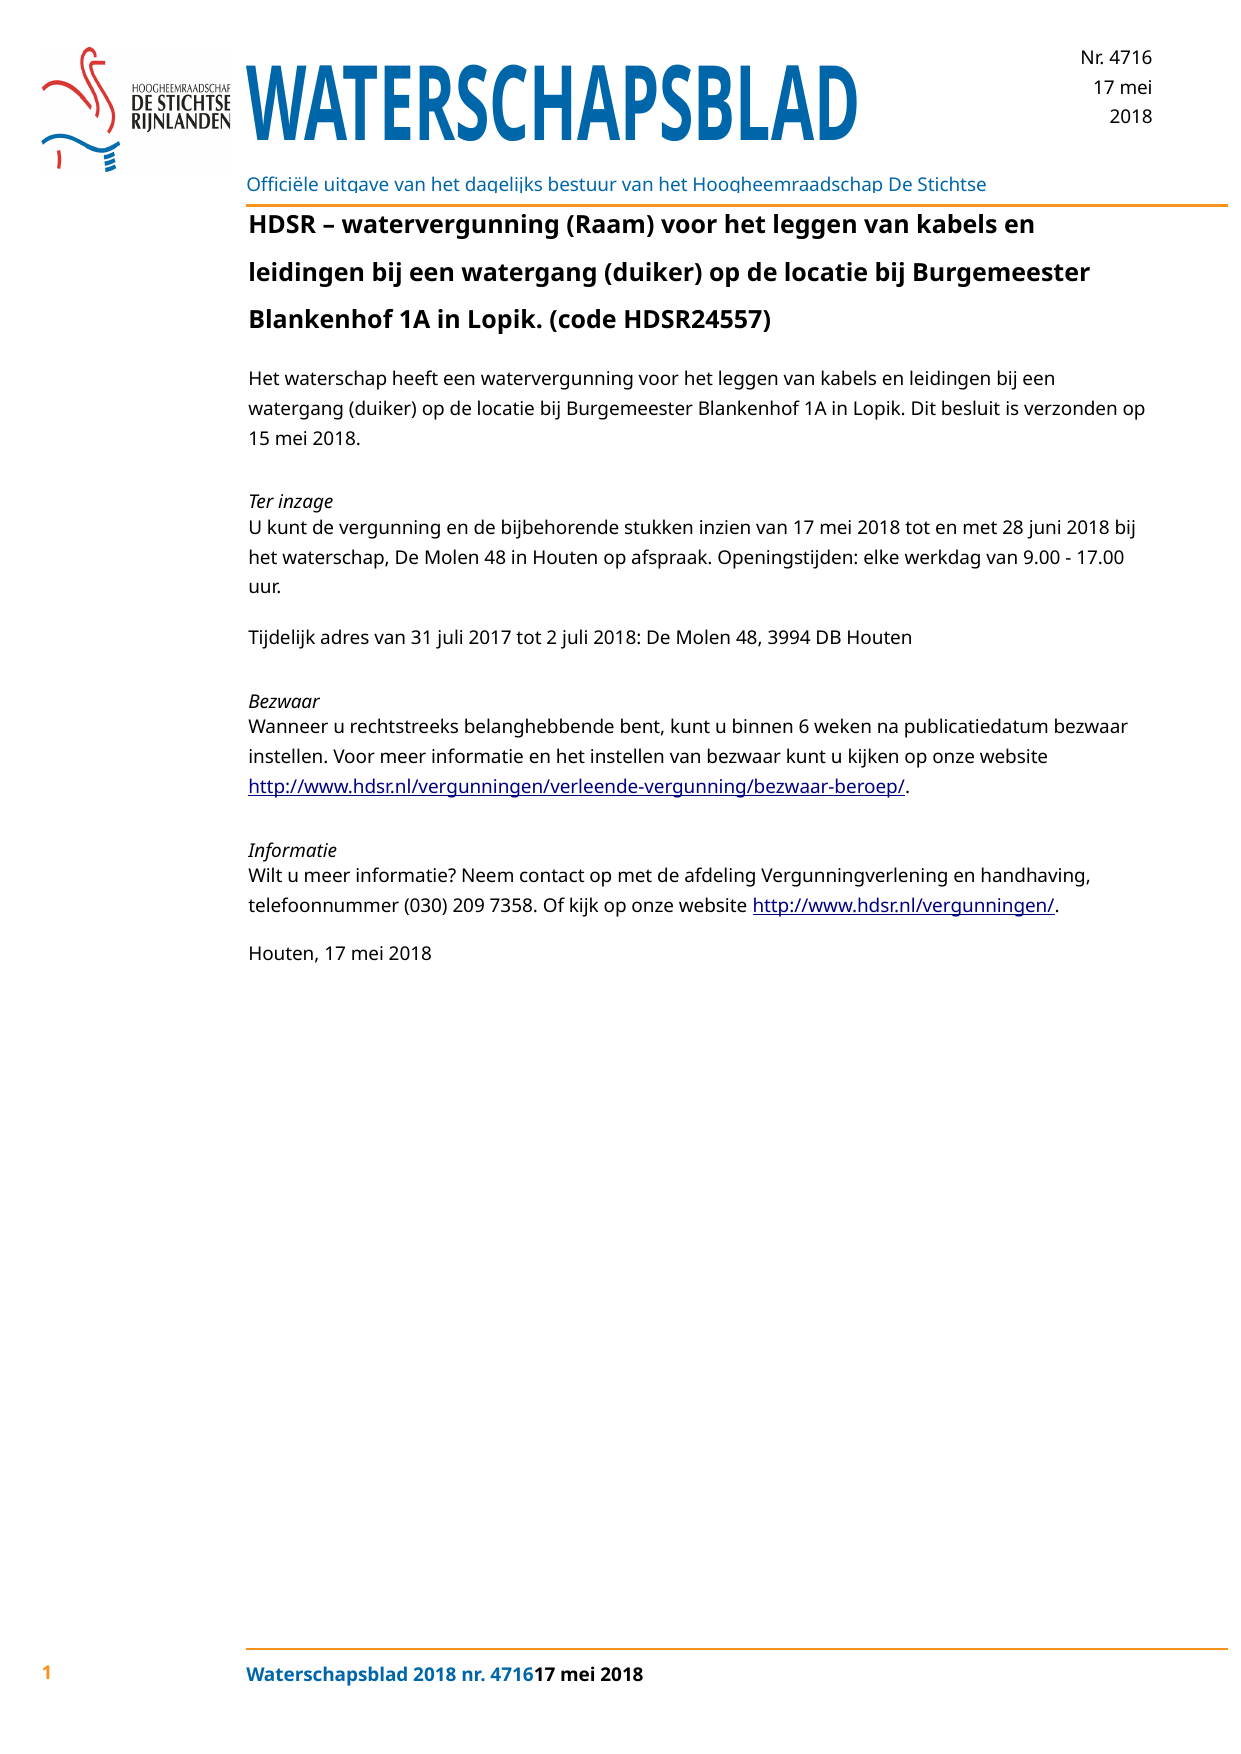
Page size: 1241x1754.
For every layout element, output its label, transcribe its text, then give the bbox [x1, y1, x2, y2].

picture [41, 47, 231, 172]
text Wilt u meer informatie? Neem contact op met de afdeling Vergunningverlening en handhaving, telefoonnummer (030) 209 7358. Of kijk op onze website http://www.hdsr.nl/vergunningen/. [248, 862, 1152, 918]
text Bezwaar [248, 688, 1152, 714]
text Het waterschap heeft een watervergunning voor het leggen van kabels en leidingen bij een watergang (duiker) op de locatie bij Burgemeester Blankenhof 1A in Lopik. Dit besluit is verzonden op 15 mei 2018. [248, 366, 1152, 450]
text U kunt de vergunning en de bijbehorende stukken inzien van 17 mei 2018 tot en met 28 juni 2018 bij het waterschap, De Molen 48 in Houten op afspraak. Openingstijden: elke werkdag van 9.00 - 17.00 uur. [248, 514, 1152, 599]
text Informatie [248, 837, 1152, 862]
text Houten, 17 mei 2018 [248, 940, 1152, 966]
text Ter inzage [248, 489, 1152, 514]
text HDSR – watervergunning (Raam) voor het leggen van kabels en leidingen bij een watergang (duiker) op de locatie bij Burgemeester Blankenhof 1A in Lopik. (code HDSR24557) [248, 207, 1152, 336]
text Wanneer u rechtstreeks belanghebbende bent, kunt u binnen 6 weken na publicatiedatum bezwaar instellen. Voor meer informatie en het instellen van bezwaar kunt u kijken op onze website http://www.hdsr.nl/vergunningen/verleende-vergunning/bezwaar-beroep/. [248, 714, 1152, 798]
text Tijdelijk adres van 31 juli 2017 tot 2 juli 2018: De Molen 48, 3994 DB Houten [248, 624, 1152, 650]
